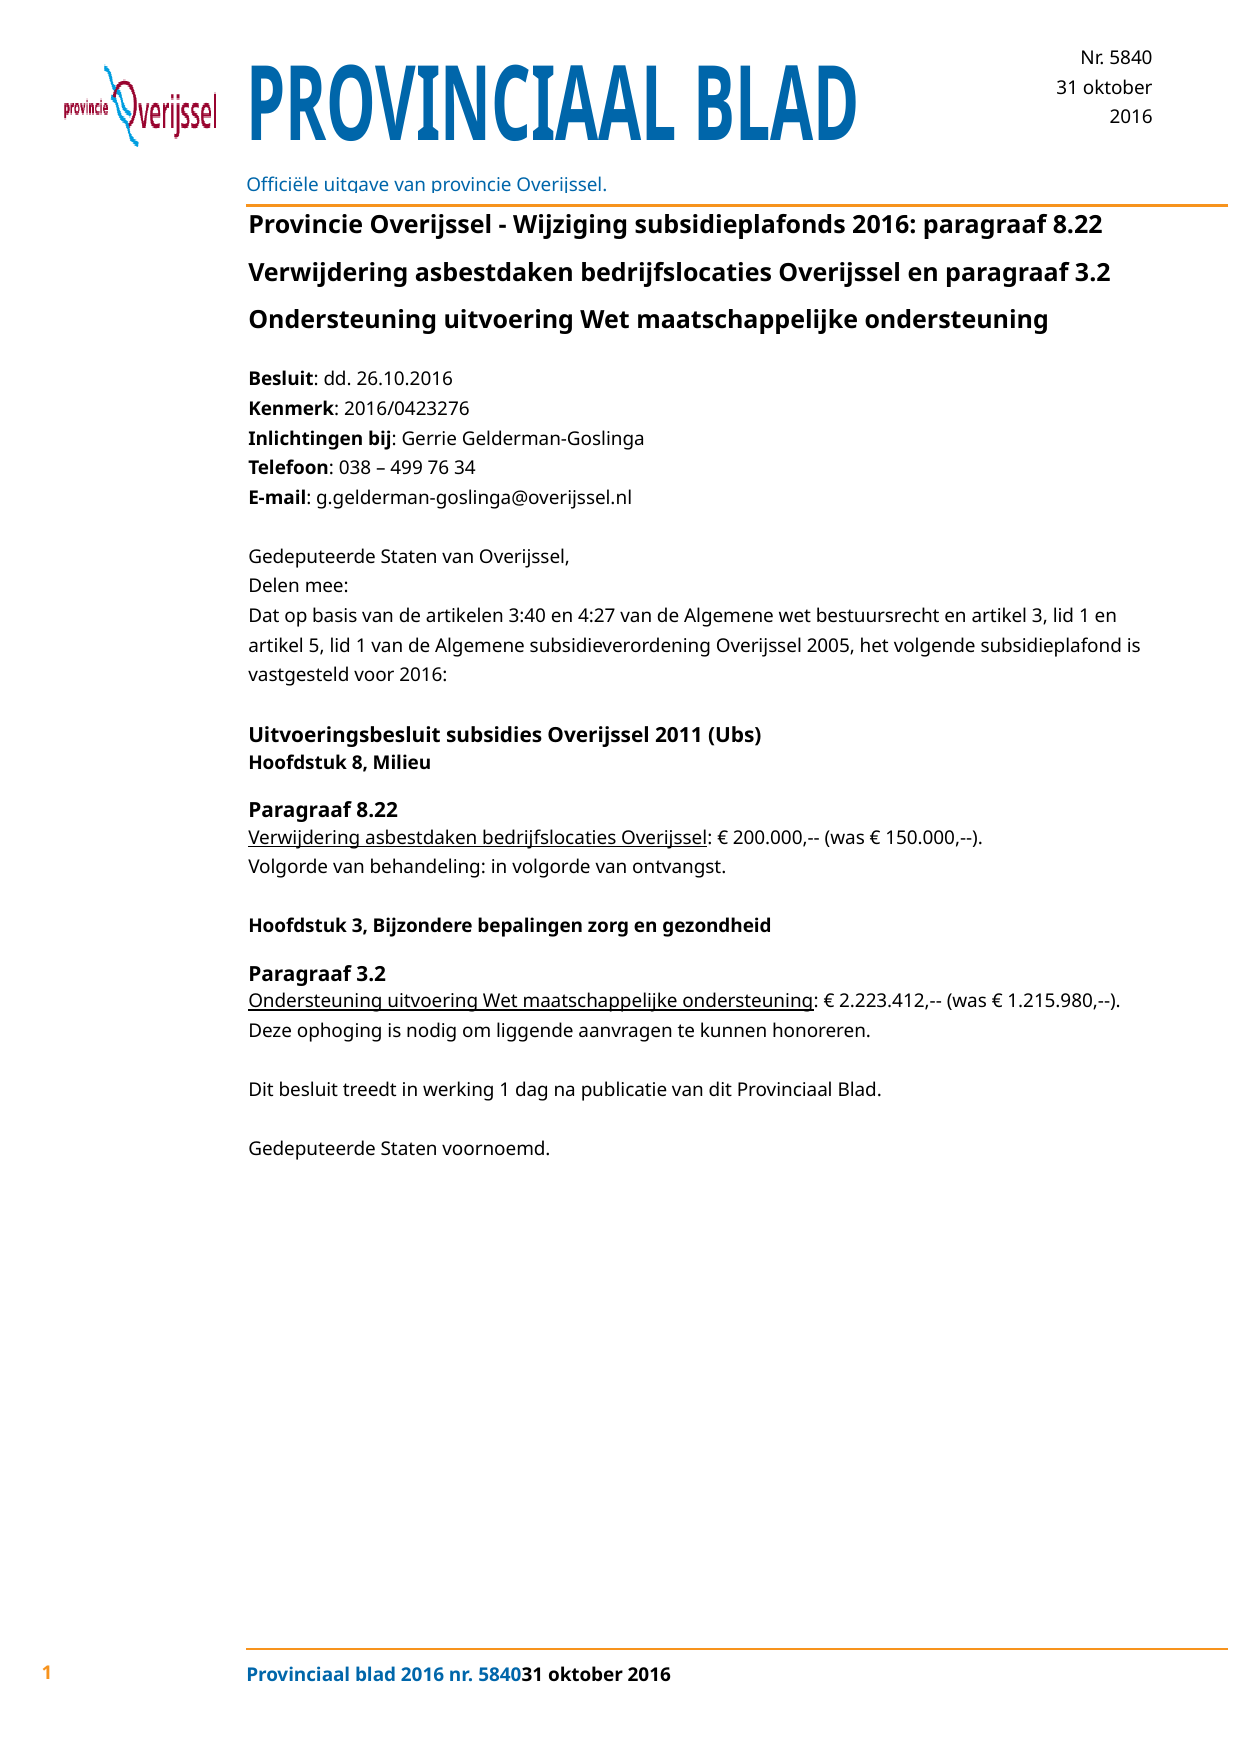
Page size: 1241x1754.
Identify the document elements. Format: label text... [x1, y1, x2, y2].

text Gedeputeerde Staten voornoemd. [248, 1136, 1152, 1161]
text Hoofdstuk 3, Bijzondere bepalingen zorg en gezondheid [248, 913, 1152, 938]
text E-mail: g.gelderman-goslinga@overijssel.nl [248, 484, 1152, 509]
text Delen mee: [248, 573, 1152, 598]
text Hoofdstuk 8, Milieu [248, 749, 1152, 775]
text Besluit: dd. 26.10.2016 [248, 366, 1152, 391]
text Provincie Overijssel - Wijziging subsidieplafonds 2016: paragraaf 8.22 Verwijdering asbestdaken bedrijfslocaties Overijssel en paragraaf 3.2 Ondersteuning uitvoering Wet maatschappelijke ondersteuning [248, 207, 1152, 336]
text Paragraaf 8.22 [248, 796, 1152, 824]
text Inlichtingen bij: Gerrie Gelderman-Goslinga [248, 425, 1152, 450]
text Dit besluit treedt in werking 1 dag na publicatie van dit Provinciaal Blad. [248, 1076, 1152, 1102]
text Volgorde van behandeling: in volgorde van ontvangst. [248, 853, 1152, 879]
picture [41, 47, 231, 172]
text Verwijdering asbestdaken bedrijfslocaties Overijssel: € 200.000,-- (was € 150.000,--). [248, 824, 1152, 850]
text Paragraaf 3.2 [248, 959, 1152, 988]
text Telefoon: 038 – 499 76 34 [248, 454, 1152, 480]
text Uitvoeringsbesluit subsidies Overijssel 2011 (Ubs) [248, 721, 1152, 749]
text Deze ophoging is nodig om liggende aanvragen te kunnen honoreren. [248, 1017, 1152, 1043]
text Dat op basis van de artikelen 3:40 en 4:27 van de Algemene wet bestuursrecht en artikel 3, lid 1 en artikel 5, lid 1 van de Algemene subsidieverordening Overijssel 2005, het volgende subsidieplafond is vastgesteld voor 2016: [248, 602, 1152, 687]
text Ondersteuning uitvoering Wet maatschappelijke ondersteuning: € 2.223.412,-- (was € 1.215.980,--). [248, 988, 1152, 1013]
text Gedeputeerde Staten van Overijssel, [248, 543, 1152, 569]
text Kenmerk: 2016/0423276 [248, 395, 1152, 421]
